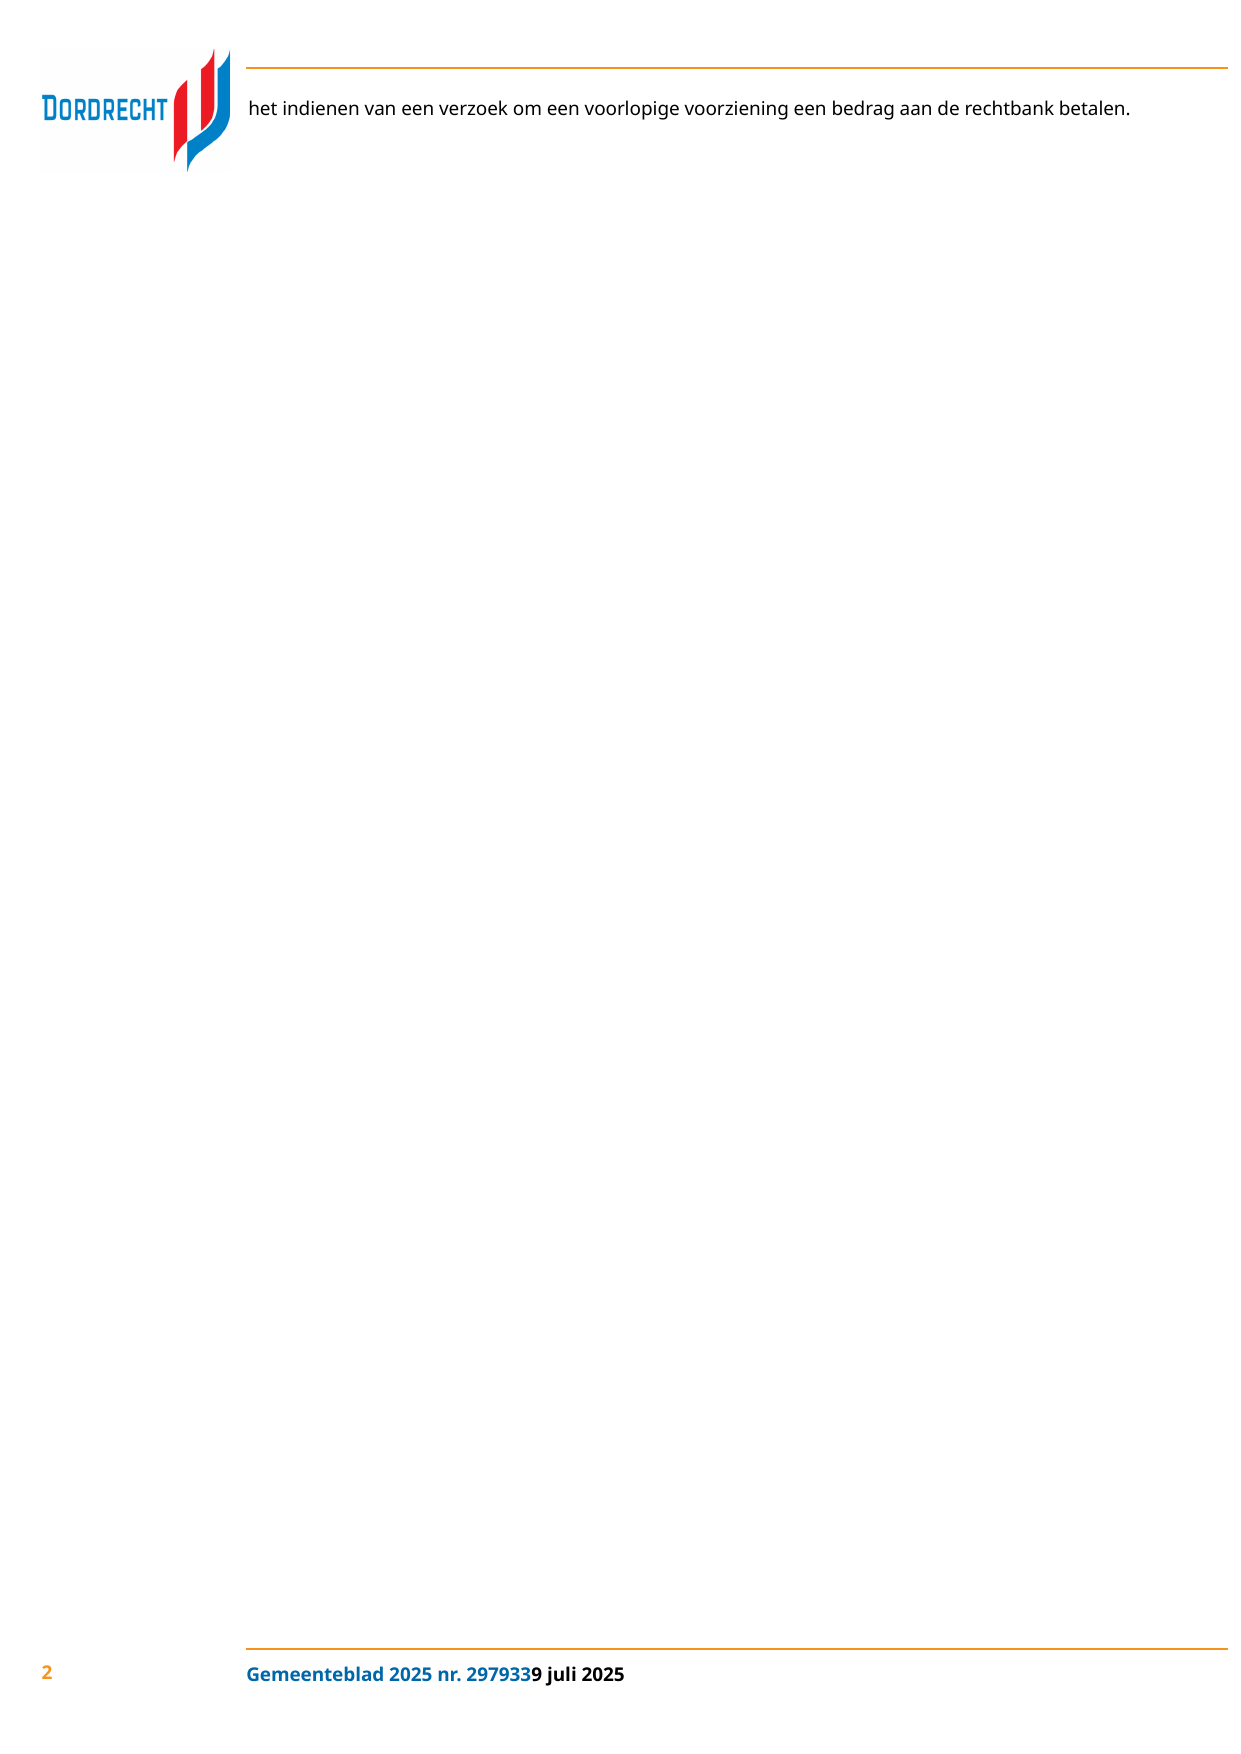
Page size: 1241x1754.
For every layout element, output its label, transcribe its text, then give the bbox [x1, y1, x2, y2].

picture [41, 47, 231, 172]
text het indienen van een verzoek om een voorlopige voorziening een bedrag aan de rechtbank betalen. [248, 95, 1152, 121]
